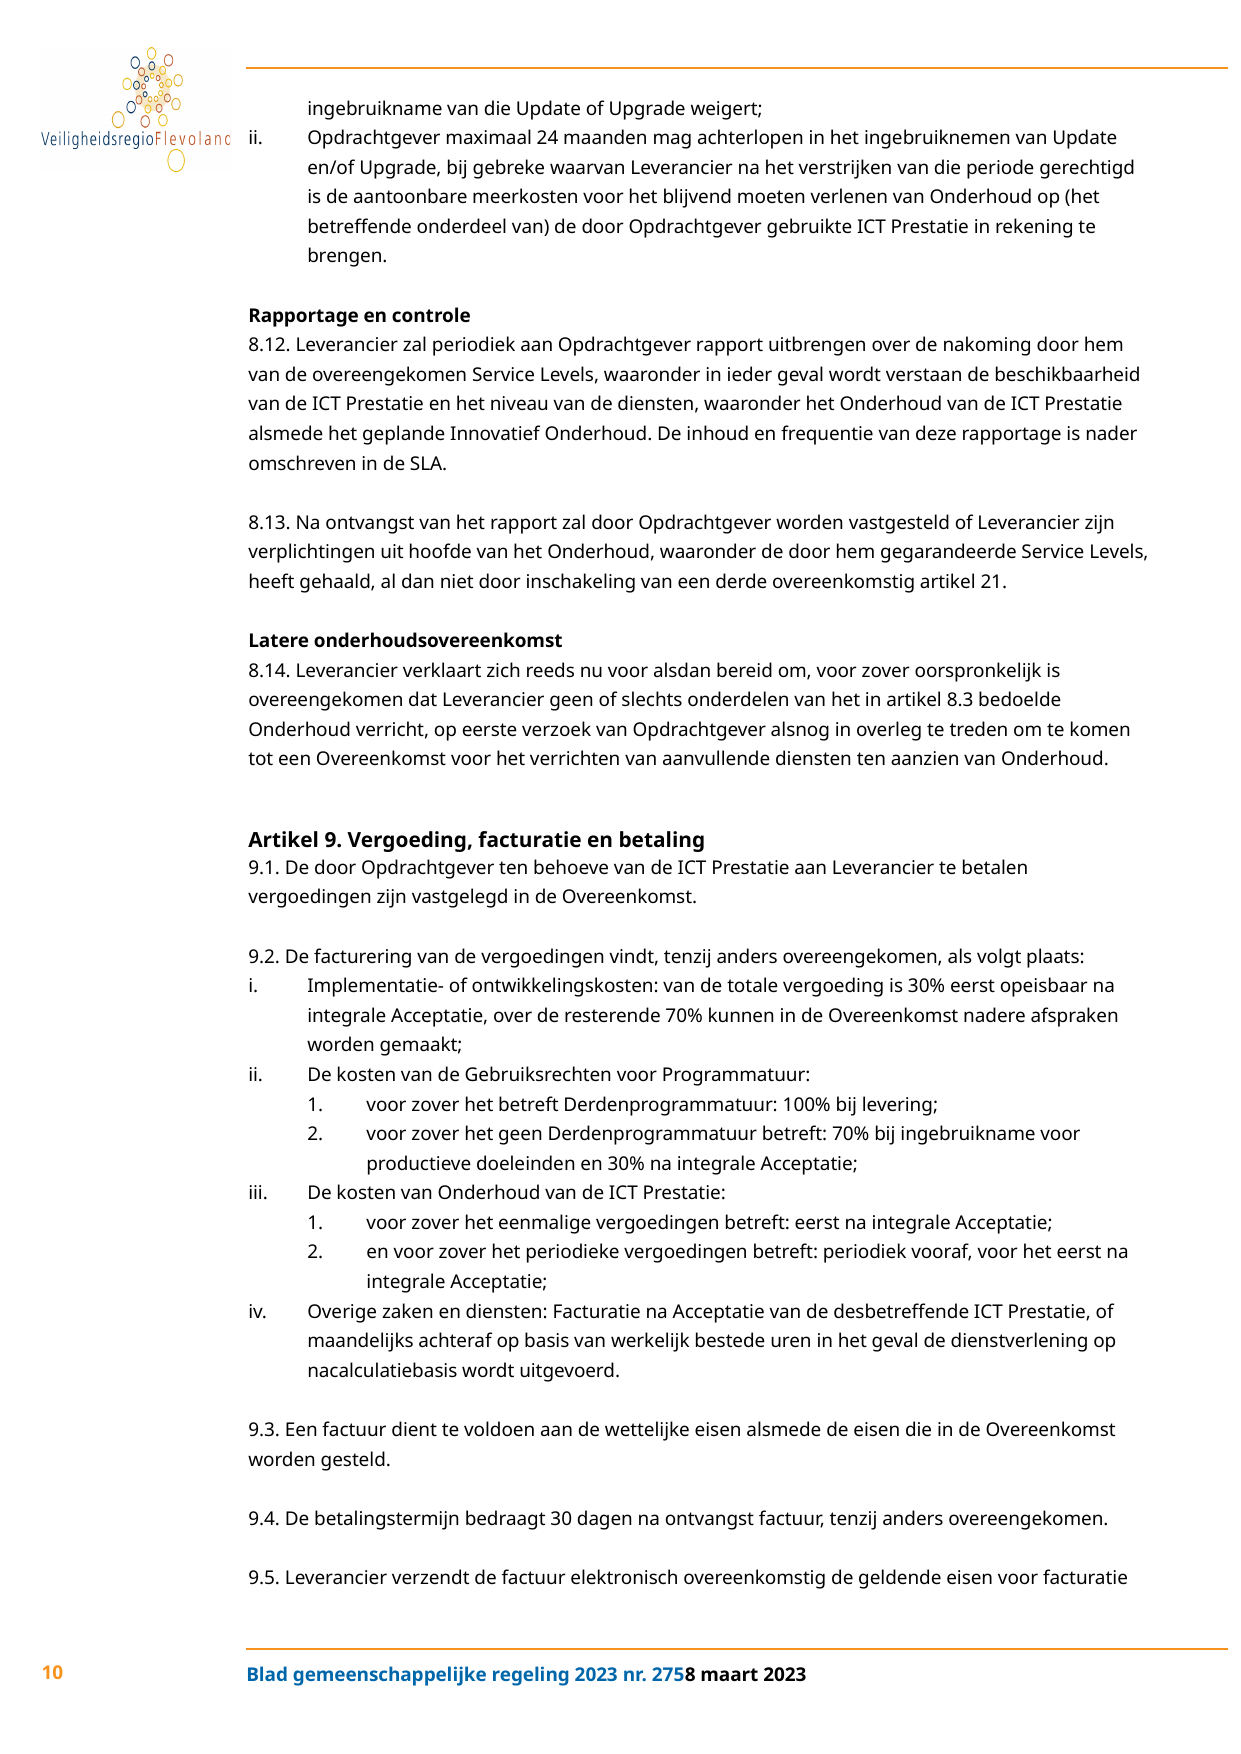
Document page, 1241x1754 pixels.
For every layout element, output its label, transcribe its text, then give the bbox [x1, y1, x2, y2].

text 8.13. Na ontvangst van het rapport zal door Opdrachtgever worden vastgesteld of Leverancier zijn verplichtingen uit hoofde van het Onderhoud, waaronder de door hem gegarandeerde Service Levels, heeft gehaald, al dan niet door inschakeling van een derde overeenkomstig artikel 21. [248, 509, 1152, 594]
text Rapportage en controle [248, 302, 1152, 328]
list ingebruikname van die Update of Upgrade weigert; [248, 95, 1152, 121]
list Overige zaken en diensten: Facturatie na Acceptatie van de desbetreffende ICT Prestatie, of maandelijks achteraf op basis van werkelijk bestede uren in het geval de dienstverlening op nacalculatiebasis wordt uitgevoerd. [248, 1298, 1152, 1383]
list voor zover het geen Derdenprogrammatuur betreft: 70% bij ingebruikname voor productieve doeleinden en 30% na integrale Acceptatie; [307, 1120, 1152, 1176]
list Implementatie- of ontwikkelingskosten: van de totale vergoeding is 30% eerst opeisbaar na integrale Acceptatie, over de resterende 70% kunnen in de Overeenkomst nadere afspraken worden gemaakt; [248, 972, 1152, 1057]
text 9.4. De betalingstermijn bedraagt 30 dagen na ontvangst factuur, tenzij anders overeengekomen. [248, 1505, 1152, 1531]
picture [41, 47, 231, 172]
text Latere onderhoudsovereenkomst [248, 627, 1152, 653]
text Artikel 9. Vergoeding, facturatie en betaling [248, 826, 1152, 854]
list De kosten van de Gebruiksrechten voor Programmatuur: [248, 1061, 1152, 1087]
text 9.1. De door Opdrachtgever ten behoeve van de ICT Prestatie aan Leverancier te betalen vergoedingen zijn vastgelegd in de Overeenkomst. [248, 854, 1152, 909]
list voor zover het betreft Derdenprogrammatuur: 100% bij levering; [307, 1091, 1152, 1116]
list De kosten van Onderhoud van de ICT Prestatie: [248, 1179, 1152, 1205]
text 8.12. Leverancier zal periodiek aan Opdrachtgever rapport uitbrengen over de nakoming door hem van de overeengekomen Service Levels, waaronder in ieder geval wordt verstaan de beschikbaarheid van de ICT Prestatie en het niveau van de diensten, waaronder het Onderhoud van de ICT Prestatie alsmede het geplande Innovatief Onderhoud. De inhoud en frequentie van deze rapportage is nader omschreven in de SLA. [248, 331, 1152, 476]
text 9.3. Een factuur dient te voldoen aan de wettelijke eisen alsmede de eisen die in de Overeenkomst worden gesteld. [248, 1416, 1152, 1471]
list Opdrachtgever maximaal 24 maanden mag achterlopen in het ingebruiknemen van Update en/of Upgrade, bij gebreke waarvan Leverancier na het verstrijken van die periode gerechtigd is de aantoonbare meerkosten voor het blijvend moeten verlenen van Onderhoud op (het betreffende onderdeel van) de door Opdrachtgever gebruikte ICT Prestatie in rekening te brengen. [248, 124, 1152, 268]
list en voor zover het periodieke vergoedingen betreft: periodiek vooraf, voor het eerst na integrale Acceptatie; [307, 1239, 1152, 1294]
text 9.2. De facturering van de vergoedingen vindt, tenzij anders overeengekomen, als volgt plaats: [248, 943, 1152, 968]
text 9.5. Leverancier verzendt de factuur elektronisch overeenkomstig de geldende eisen voor facturatie [248, 1564, 1152, 1590]
list voor zover het eenmalige vergoedingen betreft: eerst na integrale Acceptatie; [307, 1209, 1152, 1235]
text 8.14. Leverancier verklaart zich reeds nu voor alsdan bereid om, voor zover oorspronkelijk is overeengekomen dat Leverancier geen of slechts onderdelen van het in artikel 8.3 bedoelde Onderhoud verricht, op eerste verzoek van Opdrachtgever alsnog in overleg te treden om te komen tot een Overeenkomst voor het verrichten van aanvullende diensten ten aanzien van Onderhoud. [248, 657, 1152, 771]
